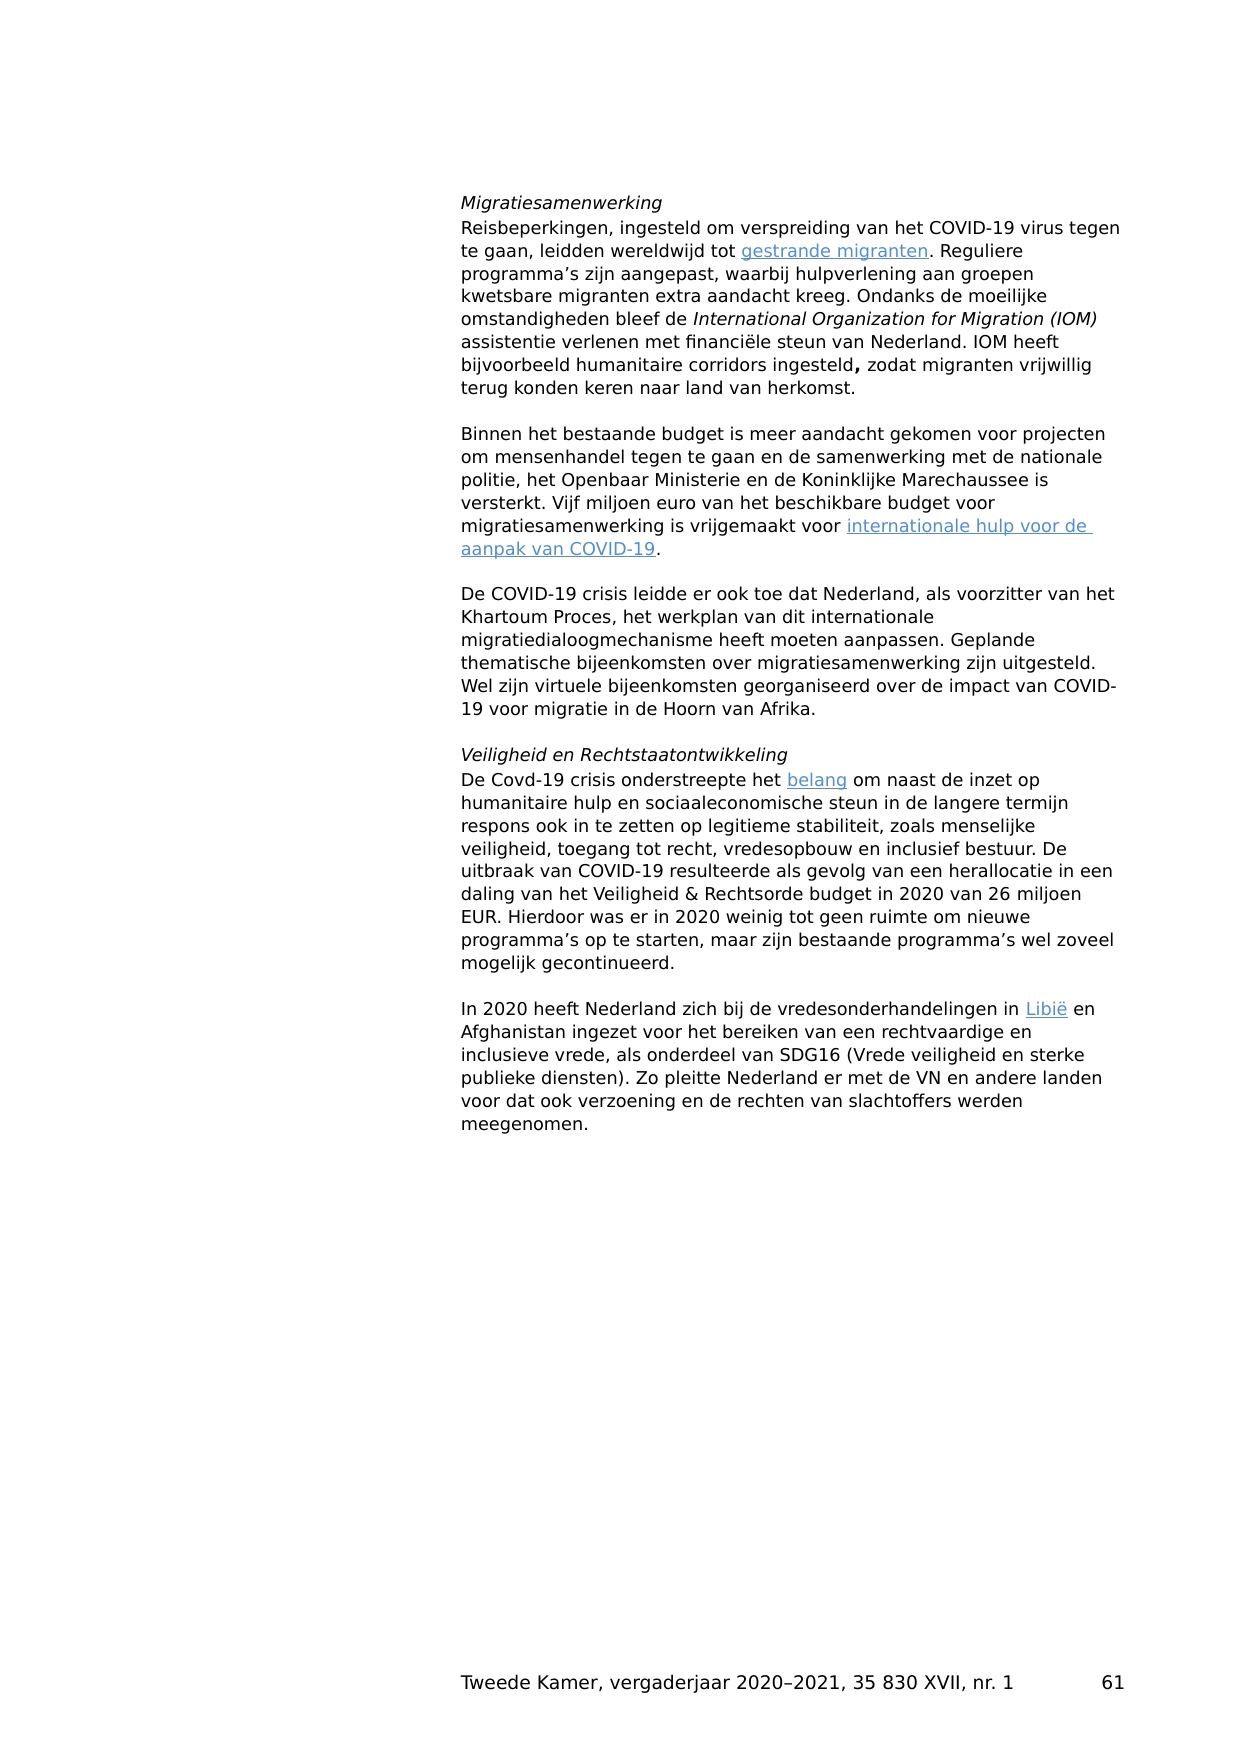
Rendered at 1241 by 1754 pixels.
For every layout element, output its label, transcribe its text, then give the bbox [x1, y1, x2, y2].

text Binnen het bestaande budget is meer aandacht gekomen voor projecten om mensenhandel tegen te gaan en de samenwerking met de nationale politie, het Openbaar Ministerie en de Koninklijke Marechaussee is versterkt. Vijf miljoen euro van het beschikbare budget voor migratiesamenwerking is vrijgemaakt voor internationale hulp voor de aanpak van COVID-19. [461, 422, 1125, 559]
text Veiligheid en Rechtstaatontwikkeling [461, 743, 1125, 766]
text Migratiesamenwerking [461, 191, 1125, 214]
text Reisbeperkingen, ingesteld om verspreiding van het COVID-19 virus tegen te gaan, leidden wereldwijd tot gestrande migranten. Reguliere programma’s zijn aangepast, waarbij hulpverlening aan groepen kwetsbare migranten extra aandacht kreeg. Ondanks de moeilijke omstandigheden bleef de International Organization for Migration (IOM) assistentie verlenen met financiële steun van Nederland. IOM heeft bijvoorbeeld humanitaire corridors ingesteld, zodat migranten vrijwillig terug konden keren naar land van herkomst. [461, 216, 1125, 399]
text De Covd-19 crisis onderstreepte het belang om naast de inzet op humanitaire hulp en sociaaleconomische steun in de langere termijn respons ook in te zetten op legitieme stabiliteit, zoals menselijke veiligheid, toegang tot recht, vredesopbouw en inclusief bestuur. De uitbraak van COVID-19 resulteerde als gevolg van een herallocatie in een daling van het Veiligheid & Rechtsorde budget in 2020 van 26 miljoen EUR. Hierdoor was er in 2020 weinig tot geen ruimte om nieuwe programma’s op te starten, maar zijn bestaande programma’s wel zoveel mogelijk gecontinueerd. [461, 768, 1125, 974]
text De COVID-19 crisis leidde er ook toe dat Nederland, als voorzitter van het Khartoum Proces, het werkplan van dit internationale migratiedialoogmechanisme heeft moeten aanpassen. Geplande thematische bijeenkomsten over migratiesamenwerking zijn uitgesteld. Wel zijn virtuele bijeenkomsten georganiseerd over de impact van COVID-19 voor migratie in de Hoorn van Afrika. [461, 582, 1125, 720]
text In 2020 heeft Nederland zich bij de vredesonderhandelingen in Libië en Afghanistan ingezet voor het bereiken van een rechtvaardige en inclusieve vrede, als onderdeel van SDG16 (Vrede veiligheid en sterke publieke diensten). Zo pleitte Nederland er met de VN en andere landen voor dat ook verzoening en de rechten van slachtoffers werden meegenomen. [461, 997, 1125, 1134]
